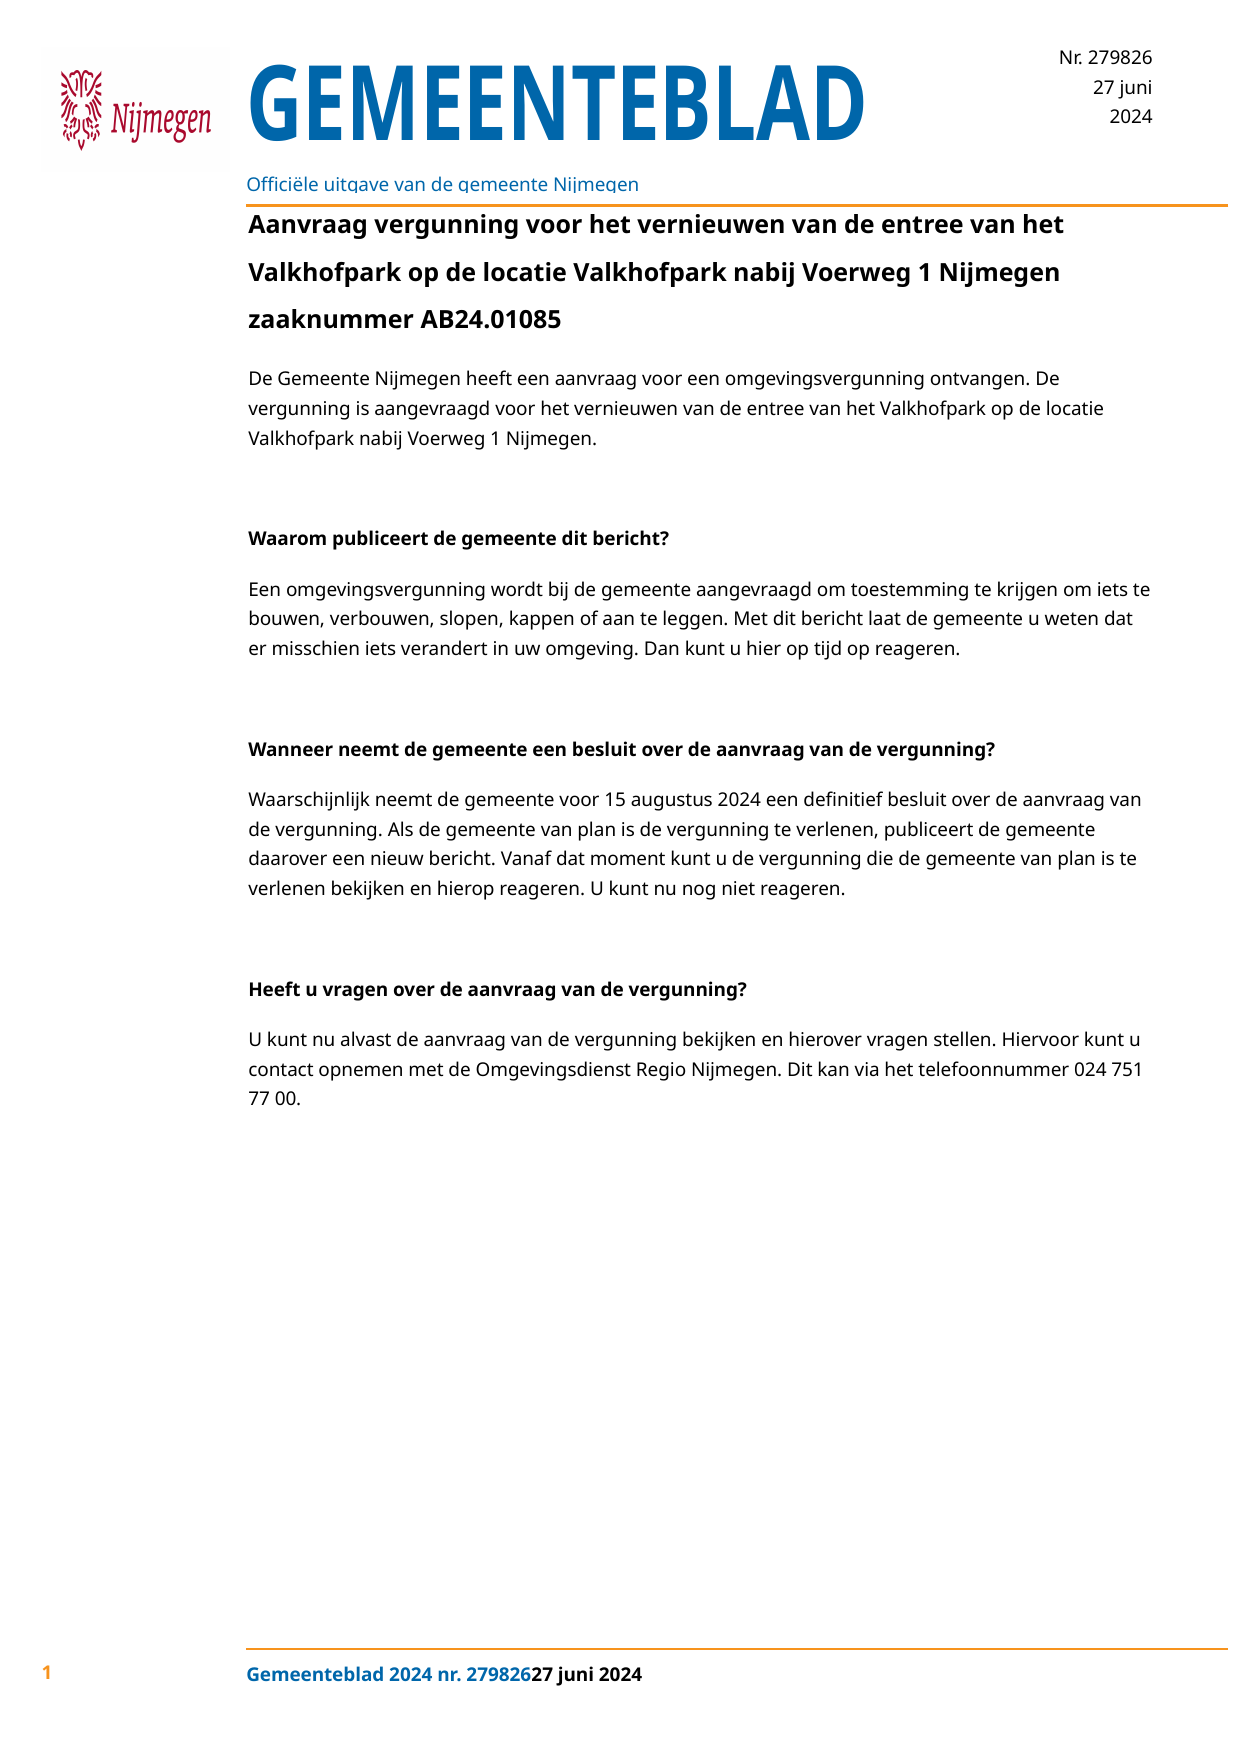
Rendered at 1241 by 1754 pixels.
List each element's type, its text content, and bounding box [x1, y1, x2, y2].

picture [41, 47, 231, 172]
text Een omgevingsvergunning wordt bij de gemeente aangevraagd om toestemming te krijgen om iets te bouwen, verbouwen, slopen, kappen of aan te leggen. Met dit bericht laat de gemeente u weten dat er misschien iets verandert in uw omgeving. Dan kunt u hier op tijd op reageren. [248, 576, 1152, 661]
text De Gemeente Nijmegen heeft een aanvraag voor een omgevingsvergunning ontvangen. De vergunning is aangevraagd voor het vernieuwen van de entree van het Valkhofpark op de locatie Valkhofpark nabij Voerweg 1 Nijmegen. [248, 366, 1152, 450]
text U kunt nu alvast de aanvraag van de vergunning bekijken en hierover vragen stellen. Hiervoor kunt u contact opnemen met de Omgevingsdienst Regio Nijmegen. Dit kan via het telefoonnummer 024 751 77 00. [248, 1026, 1152, 1111]
text Heeft u vragen over de aanvraag van de vergunning? [248, 976, 1152, 1002]
text Aanvraag vergunning voor het vernieuwen van de entree van het Valkhofpark op de locatie Valkhofpark nabij Voerweg 1 Nijmegen zaaknummer AB24.01085 [248, 207, 1152, 336]
text Waarschijnlijk neemt de gemeente voor 15 augustus 2024 een definitief besluit over de aanvraag van de vergunning. Als de gemeente van plan is de vergunning te verlenen, publiceert de gemeente daarover een nieuw bericht. Vanaf dat moment kunt u de vergunning die de gemeente van plan is te verlenen bekijken en hierop reageren. U kunt nu nog niet reageren. [248, 786, 1152, 901]
text Wanneer neemt de gemeente een besluit over de aanvraag van de vergunning? [248, 736, 1152, 762]
text Waarom publiceert de gemeente dit bericht? [248, 526, 1152, 551]
